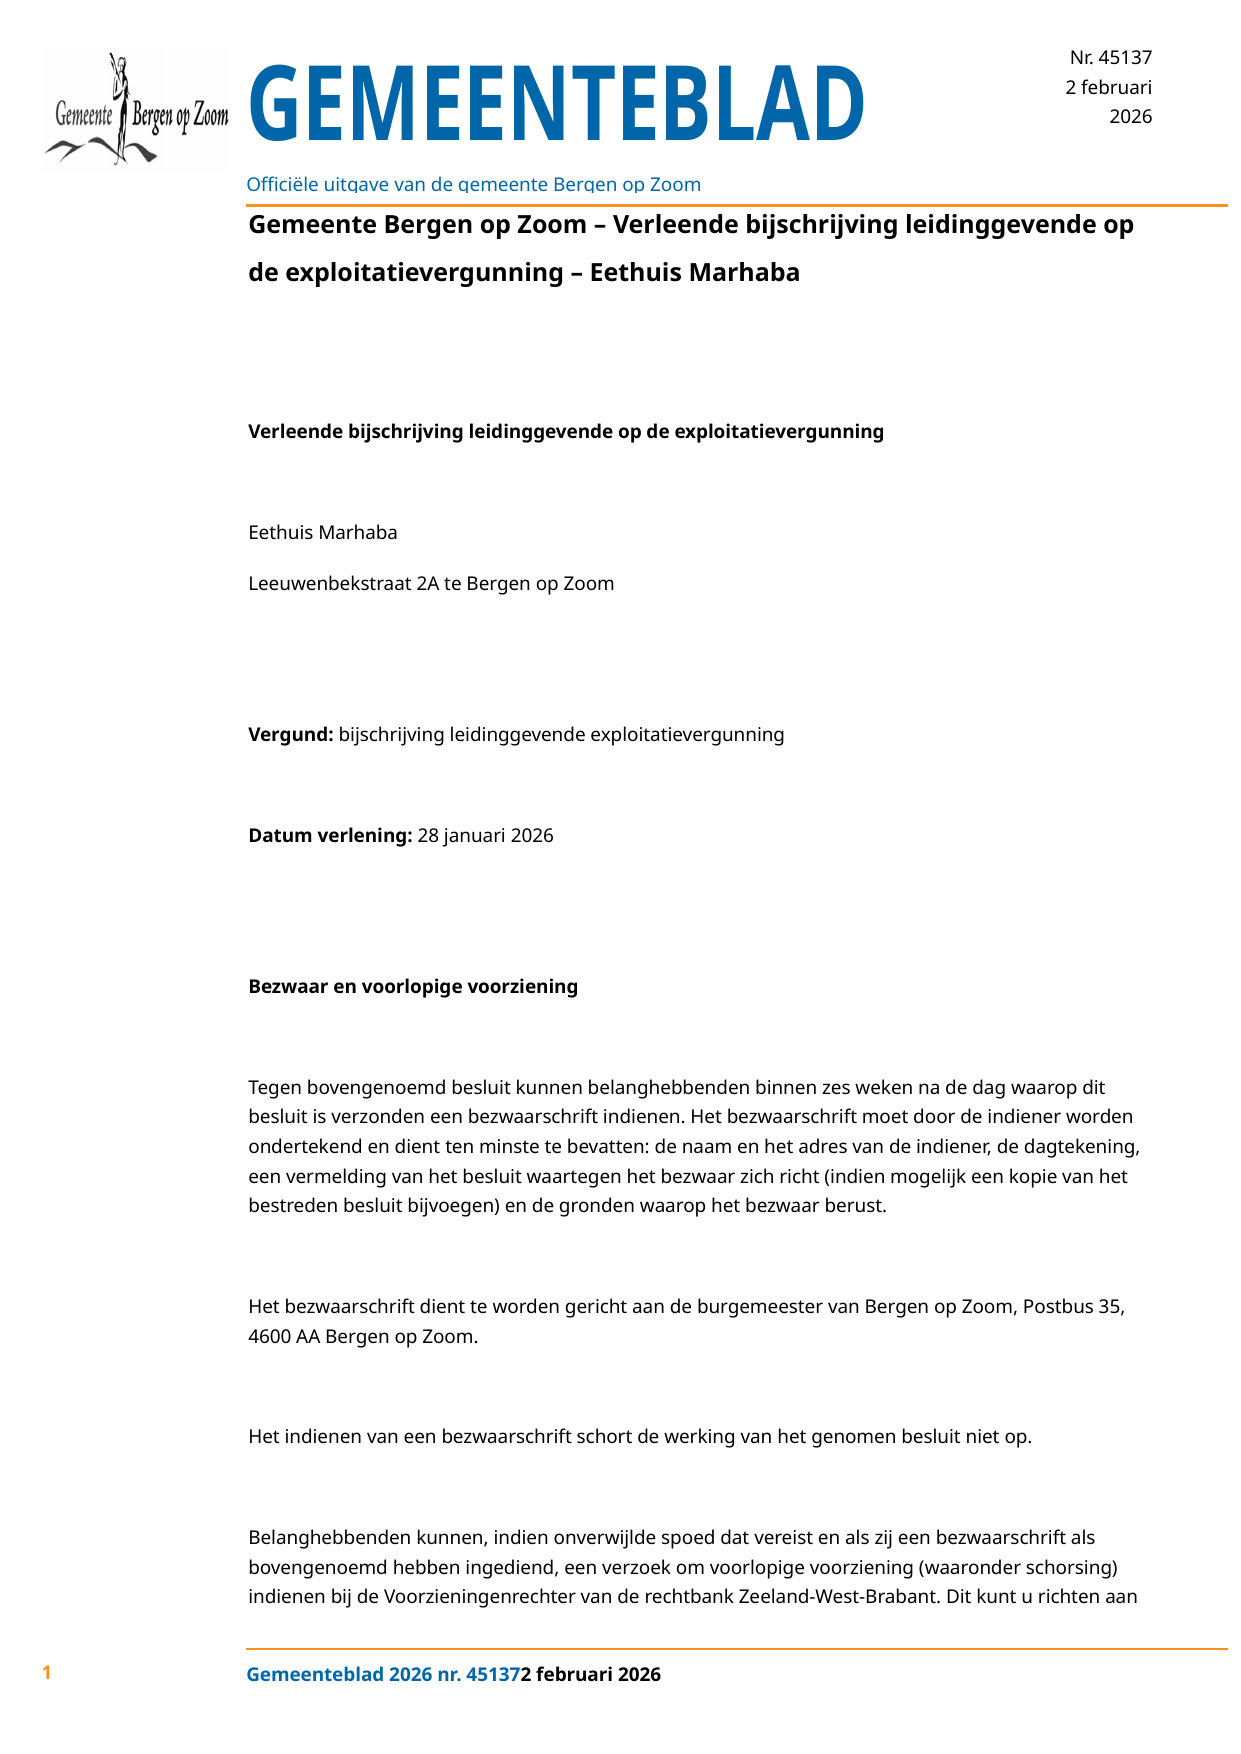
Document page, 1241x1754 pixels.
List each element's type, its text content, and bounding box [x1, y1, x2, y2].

text Gemeente Bergen op Zoom – Verleende bijschrijving leidinggevende op de exploitatievergunning – Eethuis Marhaba [248, 207, 1152, 288]
text Tegen bovengenoemd besluit kunnen belanghebbenden binnen zes weken na de dag waarop dit besluit is verzonden een bezwaarschrift indienen. Het bezwaarschrift moet door de indiener worden ondertekend en dient ten minste te bevatten: de naam en het adres van de indiener, de dagtekening, een vermelding van het besluit waartegen het bezwaar zich richt (indien mogelijk een kopie van het bestreden besluit bijvoegen) en de gronden waarop het bezwaar berust. [248, 1074, 1152, 1218]
text Eethuis Marhaba [248, 519, 1152, 545]
text Het indienen van een bezwaarschrift schort de werking van het genomen besluit niet op. [248, 1424, 1152, 1449]
text Leeuwenbekstraat 2A te Bergen op Zoom [248, 570, 1152, 596]
text Verleende bijschrijving leidinggevende op de exploitatievergunning [248, 419, 1152, 444]
text Vergund: bijschrijving leidinggevende exploitatievergunning [248, 721, 1152, 747]
text Bezwaar en voorlopige voorziening [248, 973, 1152, 999]
text Het bezwaarschrift dient te worden gericht aan de burgemeester van Bergen op Zoom, Postbus 35, 4600 AA Bergen op Zoom. [248, 1293, 1152, 1349]
picture [41, 47, 231, 172]
text Datum verlening: 28 januari 2026 [248, 822, 1152, 848]
text Belanghebbenden kunnen, indien onverwijlde spoed dat vereist en als zij een bezwaarschrift als bovengenoemd hebben ingediend, een verzoek om voorlopige voorziening (waaronder schorsing) indienen bij de Voorzieningenrechter van de rechtbank Zeeland-West-Brabant. Dit kunt u richten aan [248, 1524, 1152, 1609]
